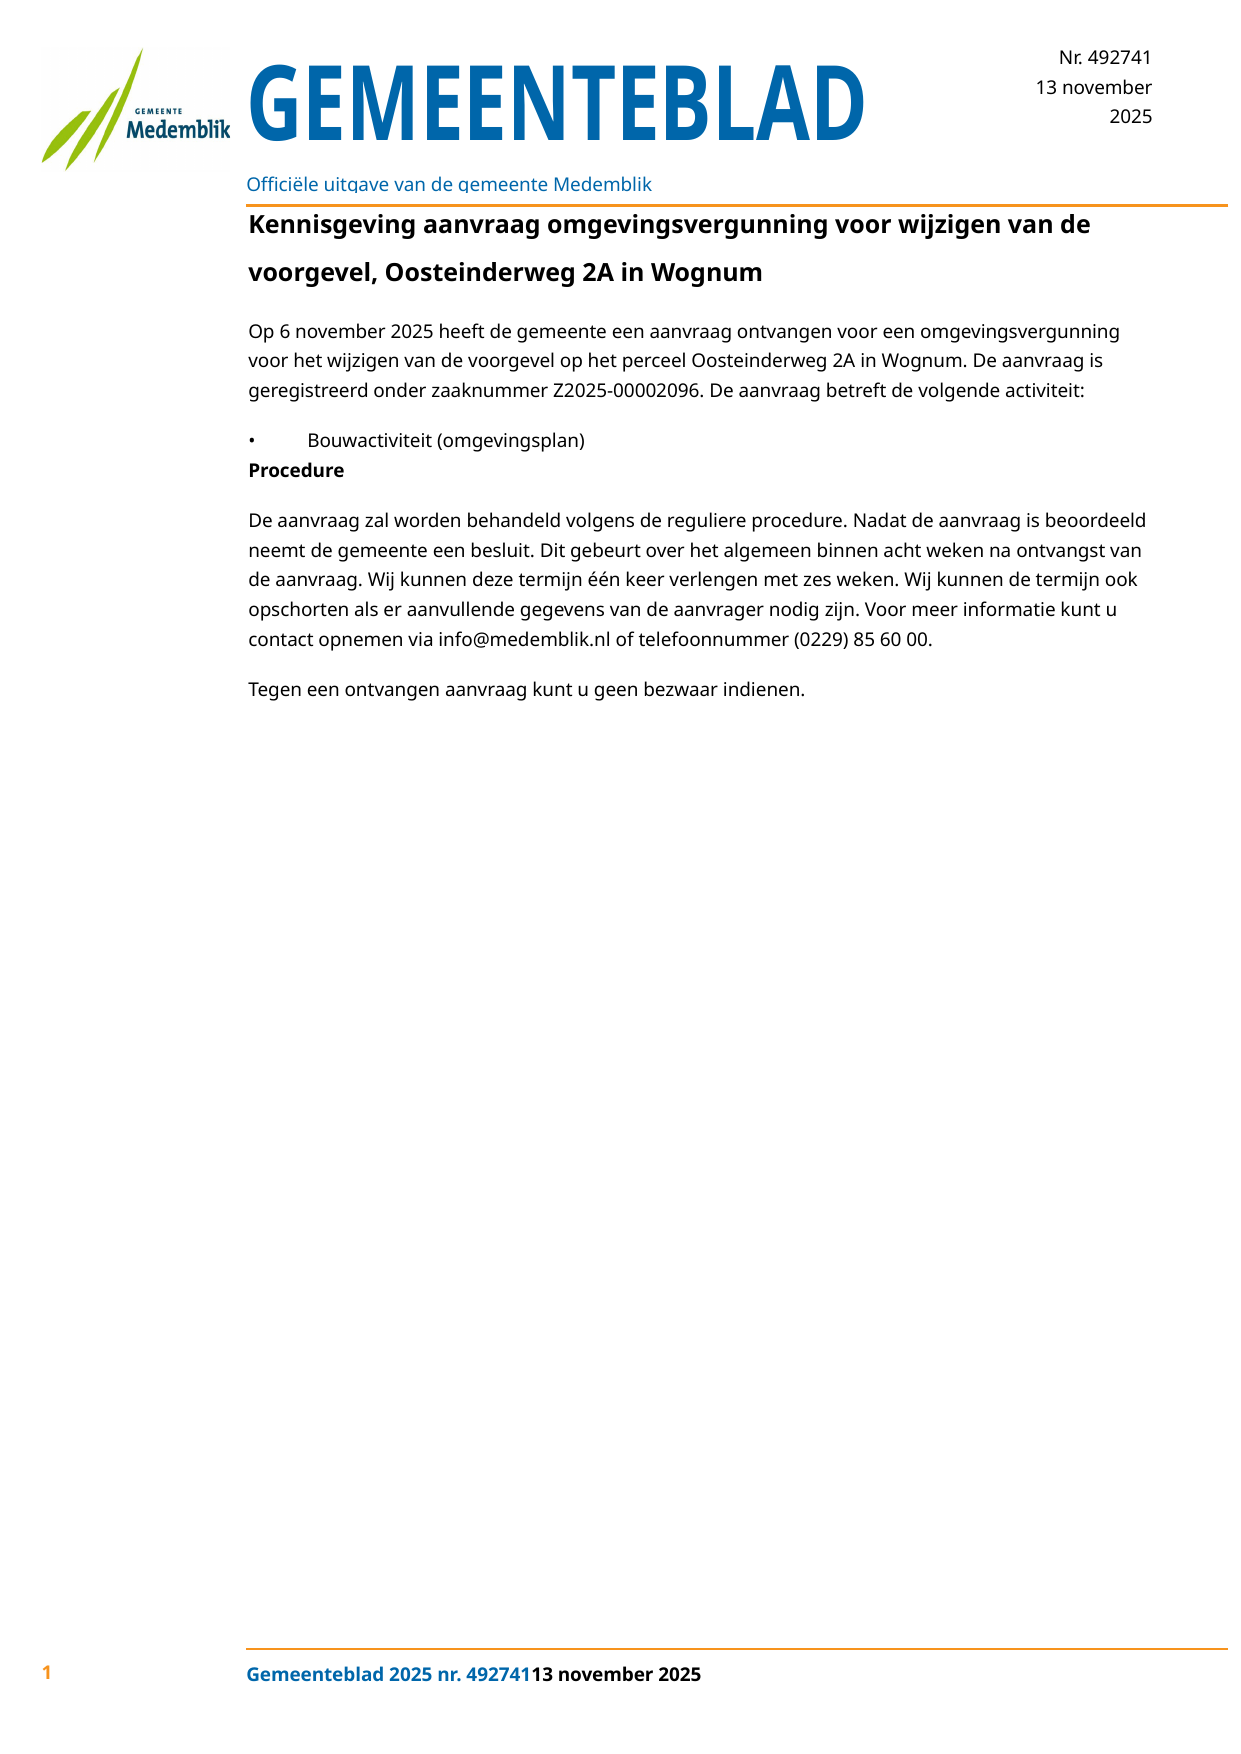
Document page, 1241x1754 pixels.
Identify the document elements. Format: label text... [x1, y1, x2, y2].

list Bouwactiviteit (omgevingsplan) [248, 427, 1152, 453]
text De aanvraag zal worden behandeld volgens de reguliere procedure. Nadat de aanvraag is beoordeeld neemt de gemeente een besluit. Dit gebeurt over het algemeen binnen acht weken na ontvangst van de aanvraag. Wij kunnen deze termijn één keer verlengen met zes weken. Wij kunnen de termijn ook opschorten als er aanvullende gegevens van de aanvrager nodig zijn. Voor meer informatie kunt u contact opnemen via info@medemblik.nl of telefoonnummer (0229) 85 60 00. [248, 507, 1152, 652]
text Procedure [248, 457, 1152, 483]
text Op 6 november 2025 heeft de gemeente een aanvraag ontvangen voor een omgevingsvergunning voor het wijzigen van de voorgevel op het perceel Oosteinderweg 2A in Wognum. De aanvraag is geregistreerd onder zaaknummer Z2025-00002096. De aanvraag betreft de volgende activiteit: [248, 318, 1152, 403]
text Kennisgeving aanvraag omgevingsvergunning voor wijzigen van de voorgevel, Oosteinderweg 2A in Wognum [248, 207, 1152, 288]
text Tegen een ontvangen aanvraag kunt u geen bezwaar indienen. [248, 676, 1152, 702]
picture [41, 47, 231, 172]
